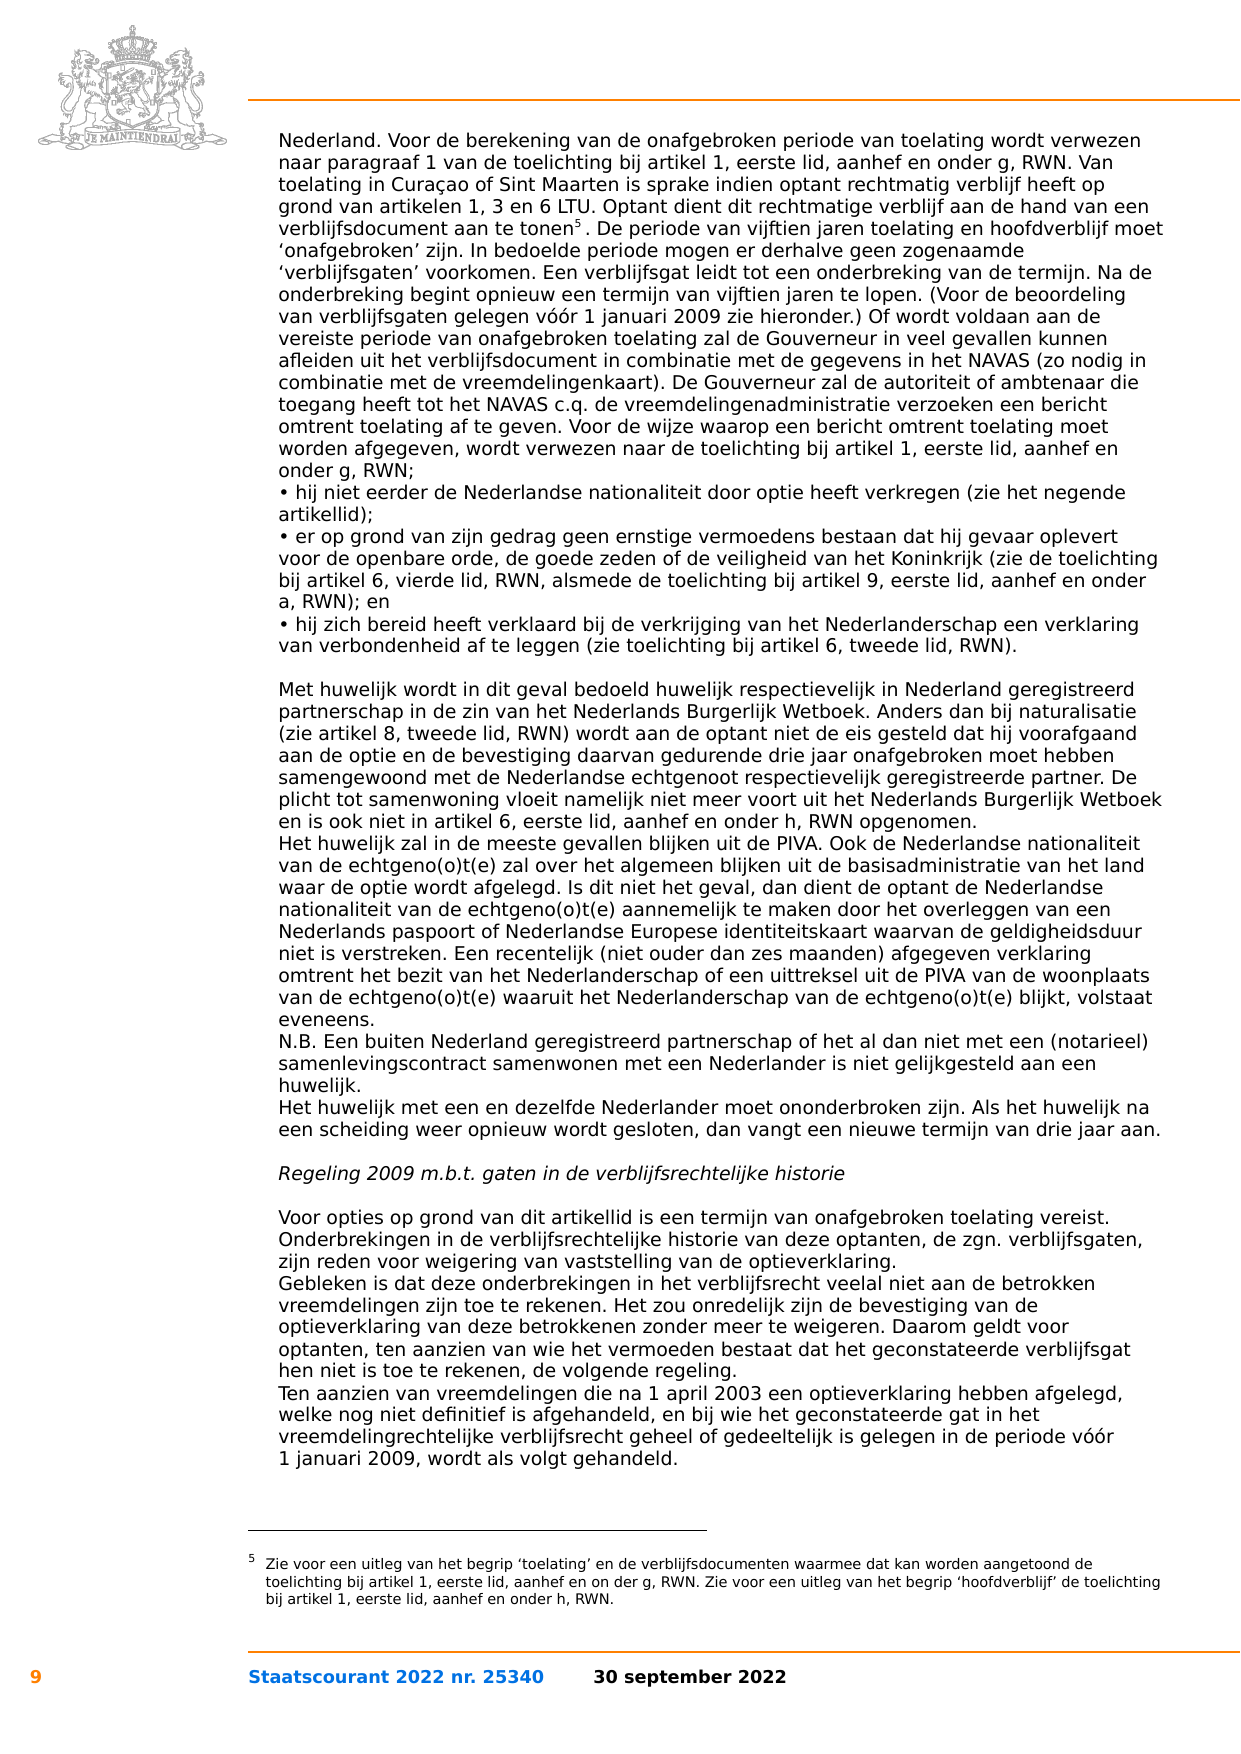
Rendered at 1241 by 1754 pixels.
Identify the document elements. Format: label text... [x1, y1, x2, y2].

text Met huwelijk wordt in dit geval bedoeld huwelijk respectievelijk in Nederland geregistreerd partnerschap in de zin van het Nederlands Burgerlijk Wetboek. Anders dan bij naturalisatie (zie artikel 8, tweede lid, RWN) wordt aan de optant niet de eis gesteld dat hij voorafgaand aan de optie en de bevestiging daarvan gedurende drie jaar onafgebroken moet hebben samengewoond met de Nederlandse echtgenoot respectievelijk geregistreerde partner. De plicht tot samenwoning vloeit namelijk niet meer voort uit het Nederlands Burgerlijk Wetboek en is ook niet in artikel 6, eerste lid, aanhef en onder h, RWN opgenomen. [278, 679, 1163, 833]
text Voor opties op grond van dit artikellid is een termijn van onafgebroken toelating vereist. Onderbrekingen in de verblijfsrechtelijke historie van deze optanten, de zgn. verblijfsgaten, zijn reden voor weigering van vaststelling van de optieverklaring. [278, 1207, 1163, 1272]
subtitle Regeling 2009 m.b.t. gaten in de verblijfsrechtelijke historie [278, 1163, 1163, 1185]
text Het huwelijk met een en dezelfde Nederlander moet ononderbroken zijn. Als het huwelijk na een scheiding weer opnieuw wordt gesloten, dan vangt een nieuwe termijn van drie jaar aan. [278, 1097, 1163, 1141]
text Het huwelijk zal in de meeste gevallen blijken uit de PIVA. Ook de Nederlandse nationaliteit van de echtgeno(o)t(e) zal over het algemeen blijken uit de basisadministratie van het land waar de optie wordt afgelegd. Is dit niet het geval, dan dient de optant de Nederlandse nationaliteit van de echtgeno(o)t(e) aannemelijk te maken door het overleggen van een Nederlands paspoort of Nederlandse Europese identiteitskaart waarvan de geldigheidsduur niet is verstreken. Een recentelijk (niet ouder dan zes maanden) afgegeven verklaring omtrent het bezit van het Nederlanderschap of een uittreksel uit de PIVA van de woonplaats van de echtgeno(o)t(e) waaruit het Nederlanderschap van de echtgeno(o)t(e) blijkt, volstaat eveneens. [278, 833, 1163, 1031]
text Nederland. Voor de berekening van de onafgebroken periode van toelating wordt verwezen naar paragraaf 1 van de toelichting bij artikel 1, eerste lid, aanhef en onder g, RWN. Van toelating in Curaçao of Sint Maarten is sprake indien optant rechtmatig verblijf heeft op grond van artikelen 1, 3 en 6 LTU. Optant dient dit rechtmatige verblijf aan de hand van een verblijfsdocument aan te tonen. De periode van vijftien jaren toelating en hoofdverblijf moet ‘onafgebroken’ zijn. In bedoelde periode mogen er derhalve geen zogenaamde ‘verblijfsgaten’ voorkomen. Een verblijfsgat leidt tot een onderbreking van de termijn. Na de onderbreking begint opnieuw een termijn van vijftien jaren te lopen. (Voor de beoordeling van verblijfsgaten gelegen vóór 1 januari 2009 zie hieronder.) Of wordt voldaan aan de vereiste periode van onafgebroken toelating zal de Gouverneur in veel gevallen kunnen afleiden uit het verblijfsdocument in combinatie met de gegevens in het NAVAS (zo nodig in combinatie met de vreemdelingenkaart). De Gouverneur zal de autoriteit of ambtenaar die toegang heeft tot het NAVAS c.q. de vreemdelingenadministratie verzoeken een bericht omtrent toelating af te geven. Voor de wijze waarop een bericht omtrent toelating moet worden afgegeven, wordt verwezen naar de toelichting bij artikel 1, eerste lid, aanhef en onder g, RWN; [278, 130, 1163, 482]
text • hij zich bereid heeft verklaard bij de verkrijging van het Nederlanderschap een verklaring van verbondenheid af te leggen (zie toelichting bij artikel 6, tweede lid, RWN). [278, 613, 1163, 657]
text N.B. Een buiten Nederland geregistreerd partnerschap of het al dan niet met een (notarieel) samenlevingscontract samenwonen met een Nederlander is niet gelijkgesteld aan een huwelijk. [278, 1031, 1163, 1097]
picture [38, 25, 227, 150]
text • er op grond van zijn gedrag geen ernstige vermoedens bestaan dat hij gevaar oplevert voor de openbare orde, de goede zeden of de veiligheid van het Koninkrijk (zie de toelichting bij artikel 6, vierde lid, RWN, alsmede de toelichting bij artikel 9, eerste lid, aanhef en onder a, RWN); en [278, 526, 1163, 613]
text Gebleken is dat deze onderbrekingen in het verblijfsrecht veelal niet aan de betrokken vreemdelingen zijn toe te rekenen. Het zou onredelijk zijn de bevestiging van de optieverklaring van deze betrokkenen zonder meer te weigeren. Daarom geldt voor optanten, ten aanzien van wie het vermoeden bestaat dat het geconstateerde verblijfsgat hen niet is toe te rekenen, de volgende regeling. [278, 1272, 1163, 1382]
text • hij niet eerder de Nederlandse nationaliteit door optie heeft verkregen (zie het negende artikellid); [278, 482, 1163, 526]
text Ten aanzien van vreemdelingen die na 1 april 2003 een optieverklaring hebben afgelegd, welke nog niet definitief is afgehandeld, en bij wie het geconstateerde gat in het vreemdelingrechtelijke verblijfsrecht geheel of gedeeltelijk is gelegen in de periode vóór 1 januari 2009, wordt als volgt gehandeld. [278, 1382, 1163, 1470]
text Zie voor een uitleg van het begrip ‘toelating’ en de verblijfsdocumenten waarmee dat kan worden aangetoond de toelichting bij artikel 1, eerste lid, aanhef en on der g, RWN. Zie voor een uitleg van het begrip ‘hoofdverblijf’ de toelichting bij artikel 1, eerste lid, aanhef en onder h, RWN. [248, 1552, 1163, 1608]
